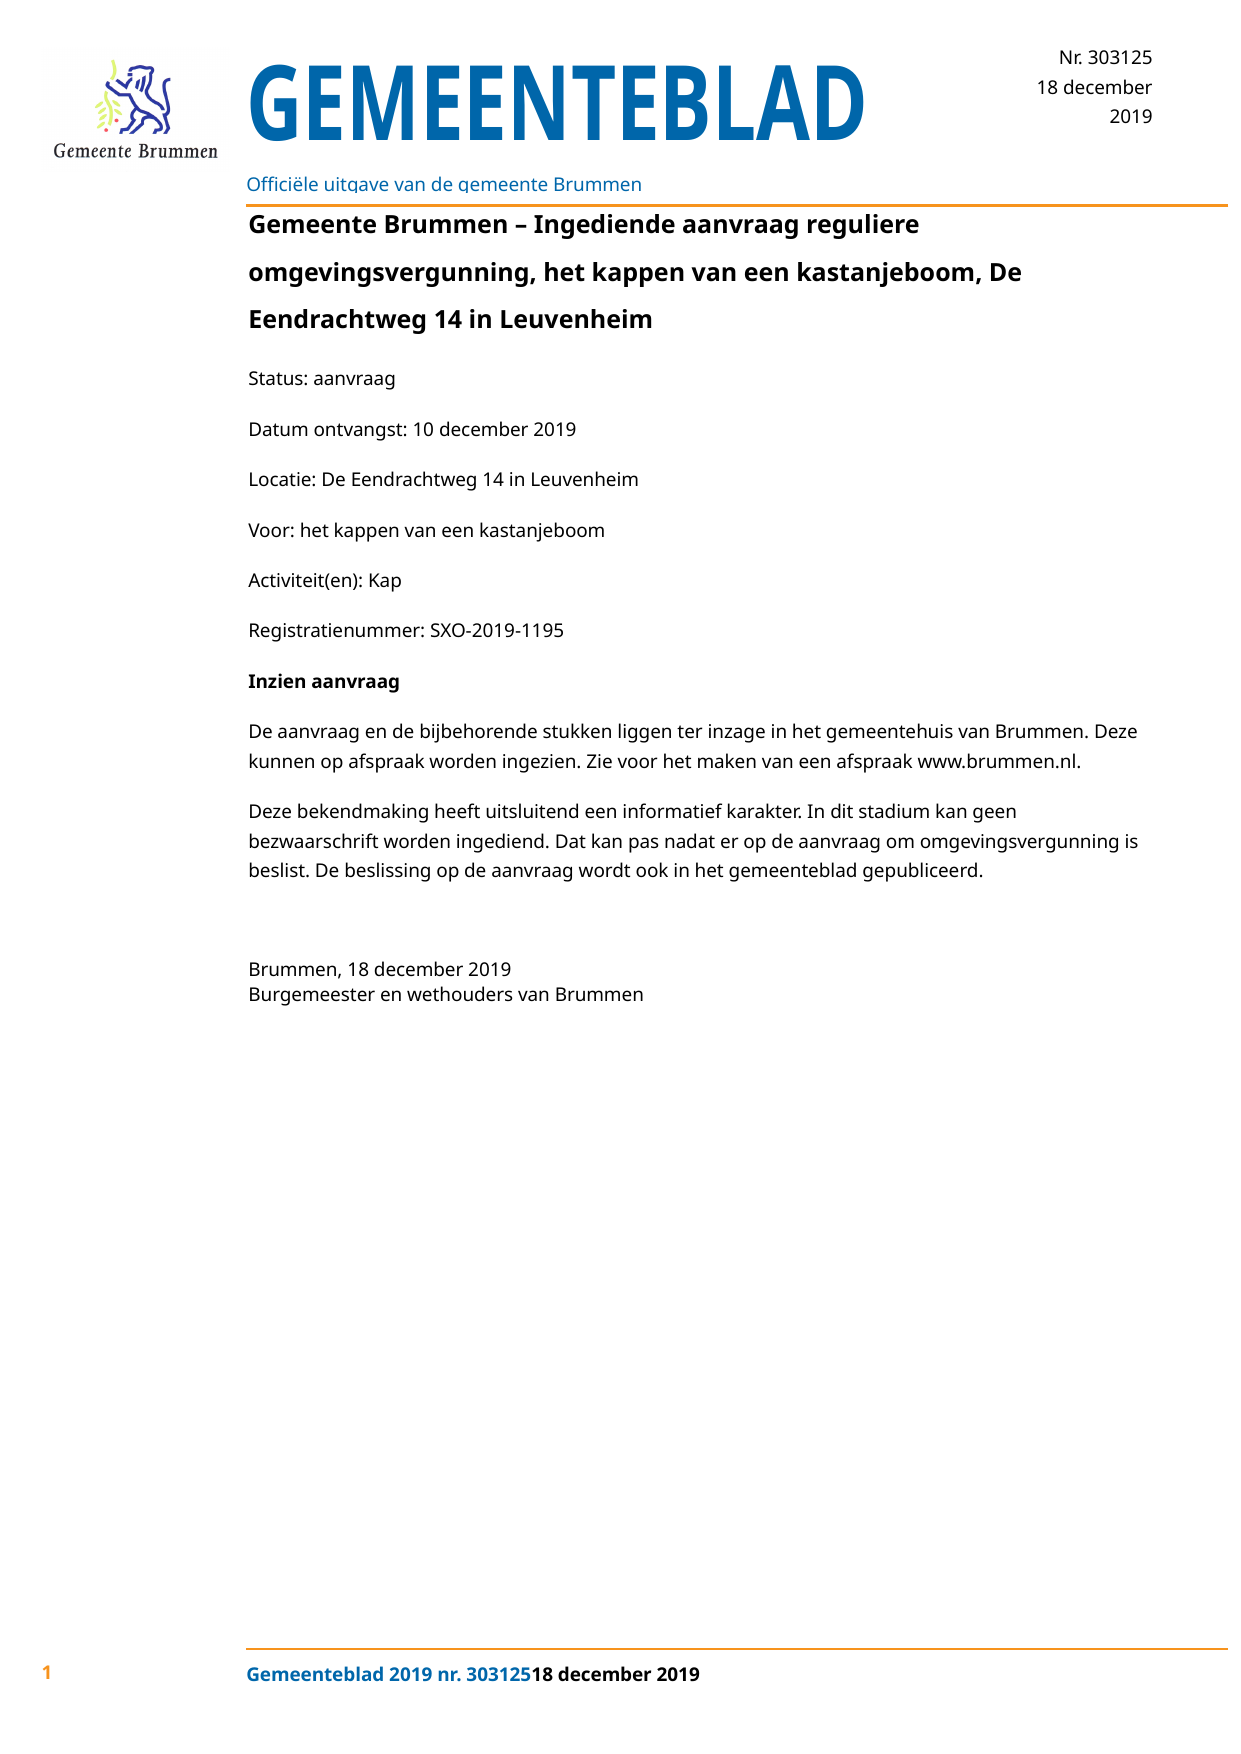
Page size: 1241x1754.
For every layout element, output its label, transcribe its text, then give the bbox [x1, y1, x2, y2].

picture [41, 47, 231, 172]
text Brummen, 18 december 2019 [248, 956, 1152, 982]
text Burgemeester en wethouders van Brummen [248, 982, 1152, 1007]
text Voor: het kappen van een kastanjeboom [248, 517, 1152, 542]
text Gemeente Brummen – Ingediende aanvraag reguliere omgevingsvergunning, het kappen van een kastanjeboom, De Eendrachtweg 14 in Leuvenheim [248, 207, 1152, 336]
text Registratienummer: SXO-2019-1195 [248, 618, 1152, 643]
text Activiteit(en): Kap [248, 567, 1152, 593]
text Inzien aanvraag [248, 668, 1152, 694]
text De aanvraag en de bijbehorende stukken liggen ter inzage in het gemeentehuis van Brummen. Deze kunnen op afspraak worden ingezien. Zie voor het maken van een afspraak www.brummen.nl. [248, 718, 1152, 774]
text Locatie: De Eendrachtweg 14 in Leuvenheim [248, 466, 1152, 492]
text Deze bekendmaking heeft uitsluitend een informatief karakter. In dit stadium kan geen bezwaarschrift worden ingediend. Dat kan pas nadat er op de aanvraag om omgevingsvergunning is beslist. De beslissing op de aanvraag wordt ook in het gemeenteblad gepubliceerd. [248, 798, 1152, 883]
text Status: aanvraag [248, 366, 1152, 391]
text Datum ontvangst: 10 december 2019 [248, 416, 1152, 442]
